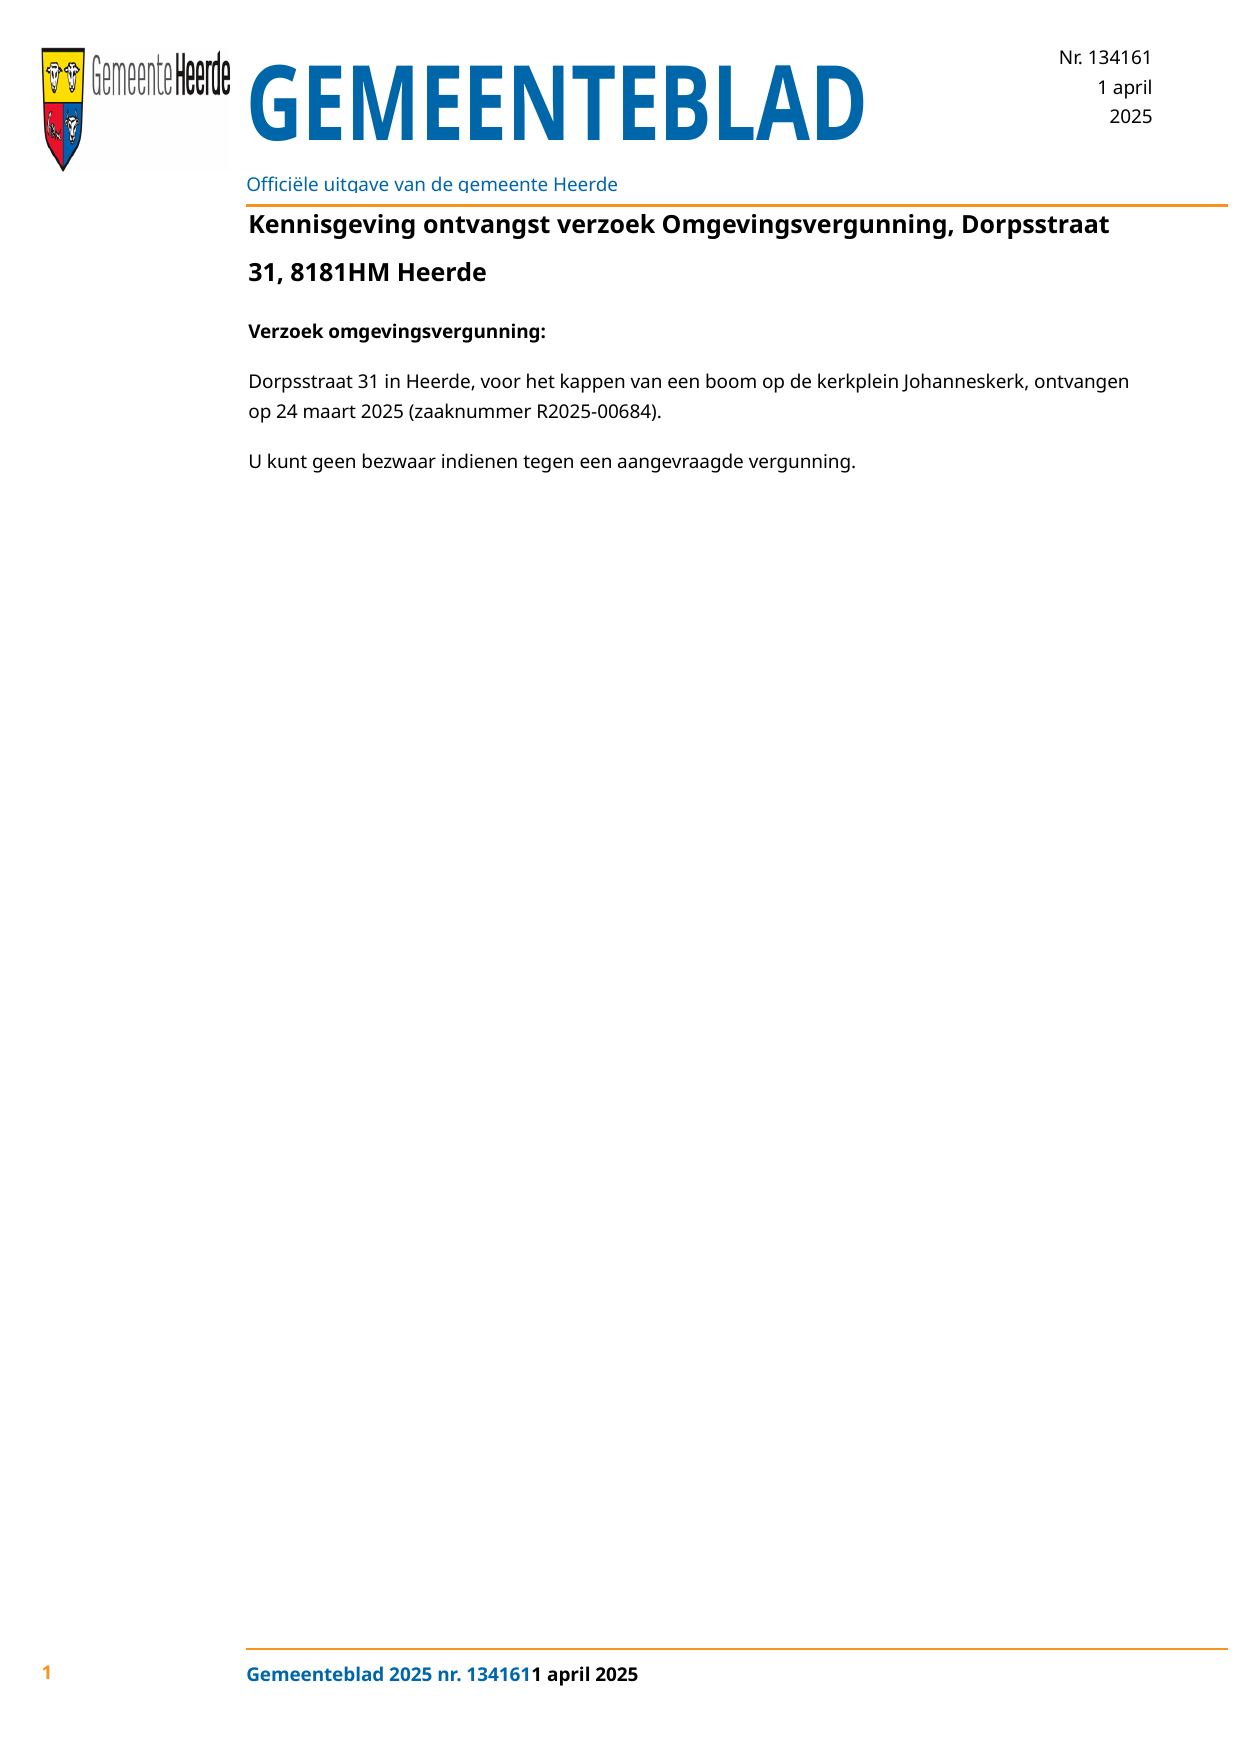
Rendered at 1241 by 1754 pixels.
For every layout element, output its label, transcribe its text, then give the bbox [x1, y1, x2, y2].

picture [41, 47, 231, 172]
text U kunt geen bezwaar indienen tegen een aangevraagde vergunning. [248, 448, 1152, 474]
text Dorpsstraat 31 in Heerde, voor het kappen van een boom op de kerkplein Johanneskerk, ontvangen op 24 maart 2025 (zaaknummer R2025-00684). [248, 368, 1152, 424]
text Verzoek omgevingsvergunning: [248, 318, 1152, 344]
text Kennisgeving ontvangst verzoek Omgevingsvergunning, Dorpsstraat 31, 8181HM Heerde [248, 207, 1152, 288]
